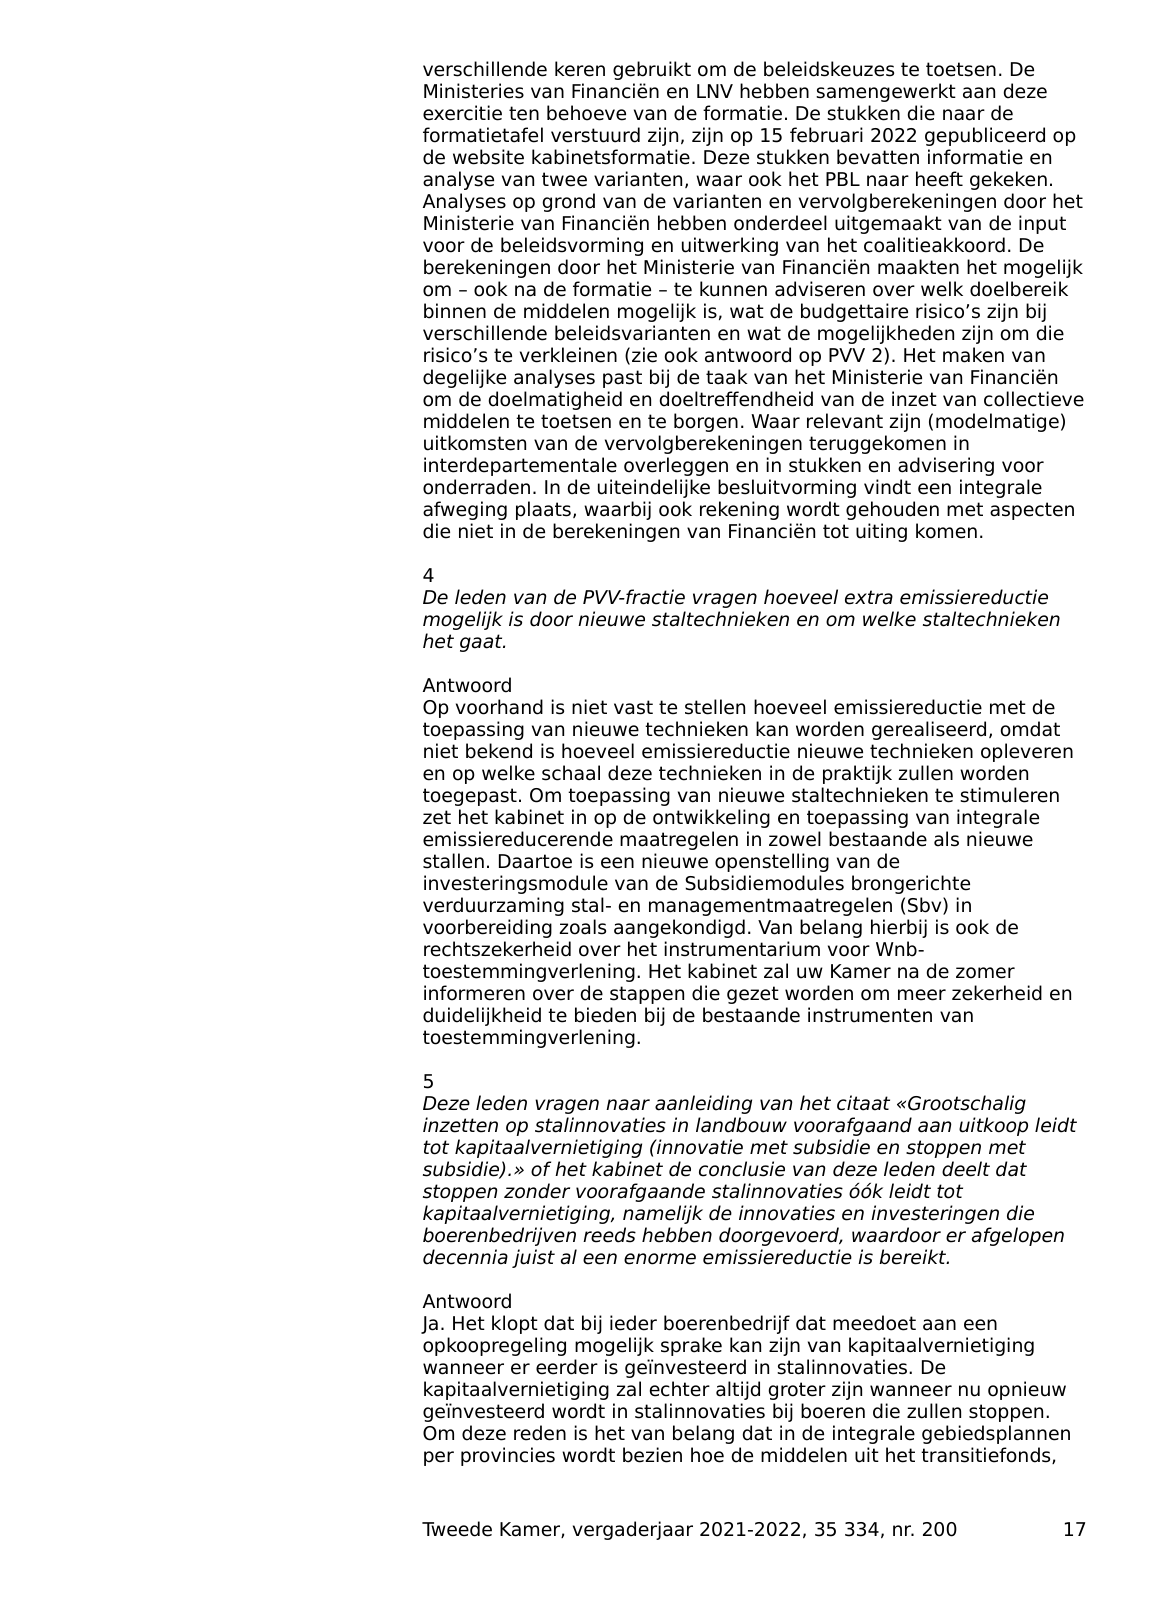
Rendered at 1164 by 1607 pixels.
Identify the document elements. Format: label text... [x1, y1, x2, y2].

text De leden van de PVV-fractie vragen hoeveel extra emissiereductie mogelijk is door nieuwe staltechnieken en om welke staltechnieken het gaat. [422, 587, 1087, 653]
text verschillende keren gebruikt om de beleidskeuzes te toetsen. De Ministeries van Financiën en LNV hebben samengewerkt aan deze exercitie ten behoeve van de formatie. De stukken die naar de formatietafel verstuurd zijn, zijn op 15 februari 2022 gepubliceerd op de website kabinetsformatie. Deze stukken bevatten informatie en analyse van twee varianten, waar ook het PBL naar heeft gekeken. [422, 59, 1087, 191]
text Antwoord [422, 1291, 1087, 1313]
text Ja. Het klopt dat bij ieder boerenbedrijf dat meedoet aan een opkoopregeling mogelijk sprake kan zijn van kapitaalvernietiging wanneer er eerder is geïnvesteerd in stalinnovaties. De kapitaalvernietiging zal echter altijd groter zijn wanneer nu opnieuw geïnvesteerd wordt in stalinnovaties bij boeren die zullen stoppen. Om deze reden is het van belang dat in de integrale gebiedsplannen per provincies wordt bezien hoe de middelen uit het transitiefonds, [422, 1313, 1087, 1467]
text 5 [422, 1071, 1087, 1093]
text Antwoord [422, 675, 1087, 697]
text Op voorhand is niet vast te stellen hoeveel emissiereductie met de toepassing van nieuwe technieken kan worden gerealiseerd, omdat niet bekend is hoeveel emissiereductie nieuwe technieken opleveren en op welke schaal deze technieken in de praktijk zullen worden toegepast. Om toepassing van nieuwe staltechnieken te stimuleren zet het kabinet in op de ontwikkeling en toepassing van integrale emissiereducerende maatregelen in zowel bestaande als nieuwe stallen. Daartoe is een nieuwe openstelling van de investeringsmodule van de Subsidiemodules brongerichte verduurzaming stal- en managementmaatregelen (Sbv) in voorbereiding zoals aangekondigd. Van belang hierbij is ook de rechtszekerheid over het instrumentarium voor Wnb-toestemmingverlening. Het kabinet zal uw Kamer na de zomer informeren over de stappen die gezet worden om meer zekerheid en duidelijkheid te bieden bij de bestaande instrumenten van toestemmingverlening. [422, 697, 1087, 1048]
text Deze leden vragen naar aanleiding van het citaat «Grootschalig inzetten op stalinnovaties in landbouw voorafgaand aan uitkoop leidt tot kapitaalvernietiging (innovatie met subsidie en stoppen met subsidie).» of het kabinet de conclusie van deze leden deelt dat stoppen zonder voorafgaande stalinnovaties óók leidt tot kapitaalvernietiging, namelijk de innovaties en investeringen die boerenbedrijven reeds hebben doorgevoerd, waardoor er afgelopen decennia juist al een enorme emissiereductie is bereikt. [422, 1093, 1087, 1268]
text 4 [422, 565, 1087, 587]
text Analyses op grond van de varianten en vervolgberekeningen door het Ministerie van Financiën hebben onderdeel uitgemaakt van de input voor de beleidsvorming en uitwerking van het coalitieakkoord. De berekeningen door het Ministerie van Financiën maakten het mogelijk om – ook na de formatie – te kunnen adviseren over welk doelbereik binnen de middelen mogelijk is, wat de budgettaire risico’s zijn bij verschillende beleidsvarianten en wat de mogelijkheden zijn om die risico’s te verkleinen (zie ook antwoord op PVV 2). Het maken van degelijke analyses past bij de taak van het Ministerie van Financiën om de doelmatigheid en doeltreffendheid van de inzet van collectieve middelen te toetsen en te borgen. Waar relevant zijn (modelmatige) uitkomsten van de vervolgberekeningen teruggekomen in interdepartementale overleggen en in stukken en advisering voor onderraden. In de uiteindelijke besluitvorming vindt een integrale afweging plaats, waarbij ook rekening wordt gehouden met aspecten die niet in de berekeningen van Financiën tot uiting komen. [422, 191, 1087, 543]
